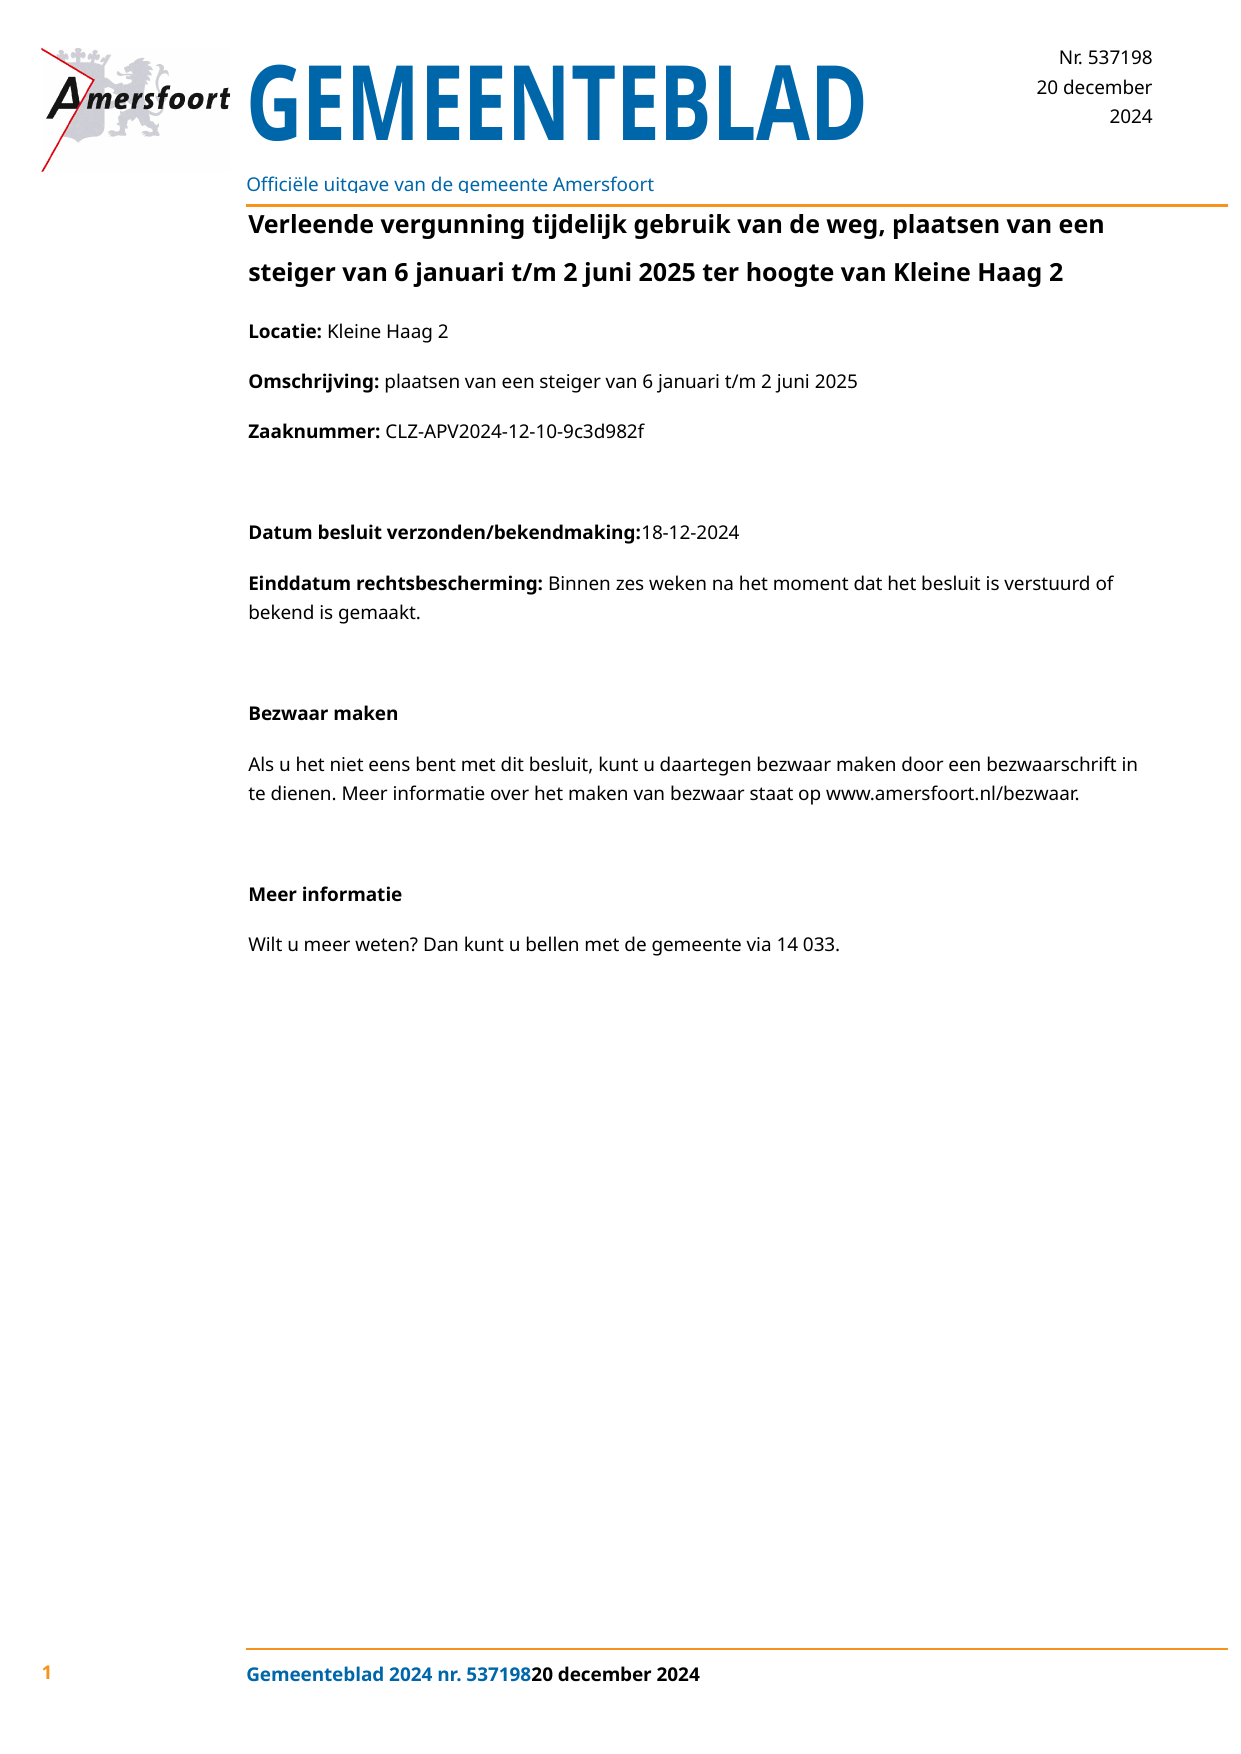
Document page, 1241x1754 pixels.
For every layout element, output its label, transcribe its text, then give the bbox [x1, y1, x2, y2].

text Meer informatie [248, 881, 1152, 907]
text Einddatum rechtsbescherming: Binnen zes weken na het moment dat het besluit is verstuurd of bekend is gemaakt. [248, 570, 1152, 625]
text Bezwaar maken [248, 700, 1152, 726]
text Wilt u meer weten? Dan kunt u bellen met de gemeente via 14 033. [248, 932, 1152, 957]
text Omschrijving: plaatsen van een steiger van 6 januari t/m 2 juni 2025 [248, 368, 1152, 394]
text Datum besluit verzonden/bekendmaking:18-12-2024 [248, 519, 1152, 545]
text Verleende vergunning tijdelijk gebruik van de weg, plaatsen van een steiger van 6 januari t/m 2 juni 2025 ter hoogte van Kleine Haag 2 [248, 207, 1152, 288]
text Locatie: Kleine Haag 2 [248, 318, 1152, 344]
text Zaaknummer: CLZ-APV2024-12-10-9c3d982f [248, 419, 1152, 444]
text Als u het niet eens bent met dit besluit, kunt u daartegen bezwaar maken door een bezwaarschrift in te dienen. Meer informatie over het maken van bezwaar staat op www.amersfoort.nl/bezwaar. [248, 751, 1152, 806]
picture [41, 47, 231, 172]
